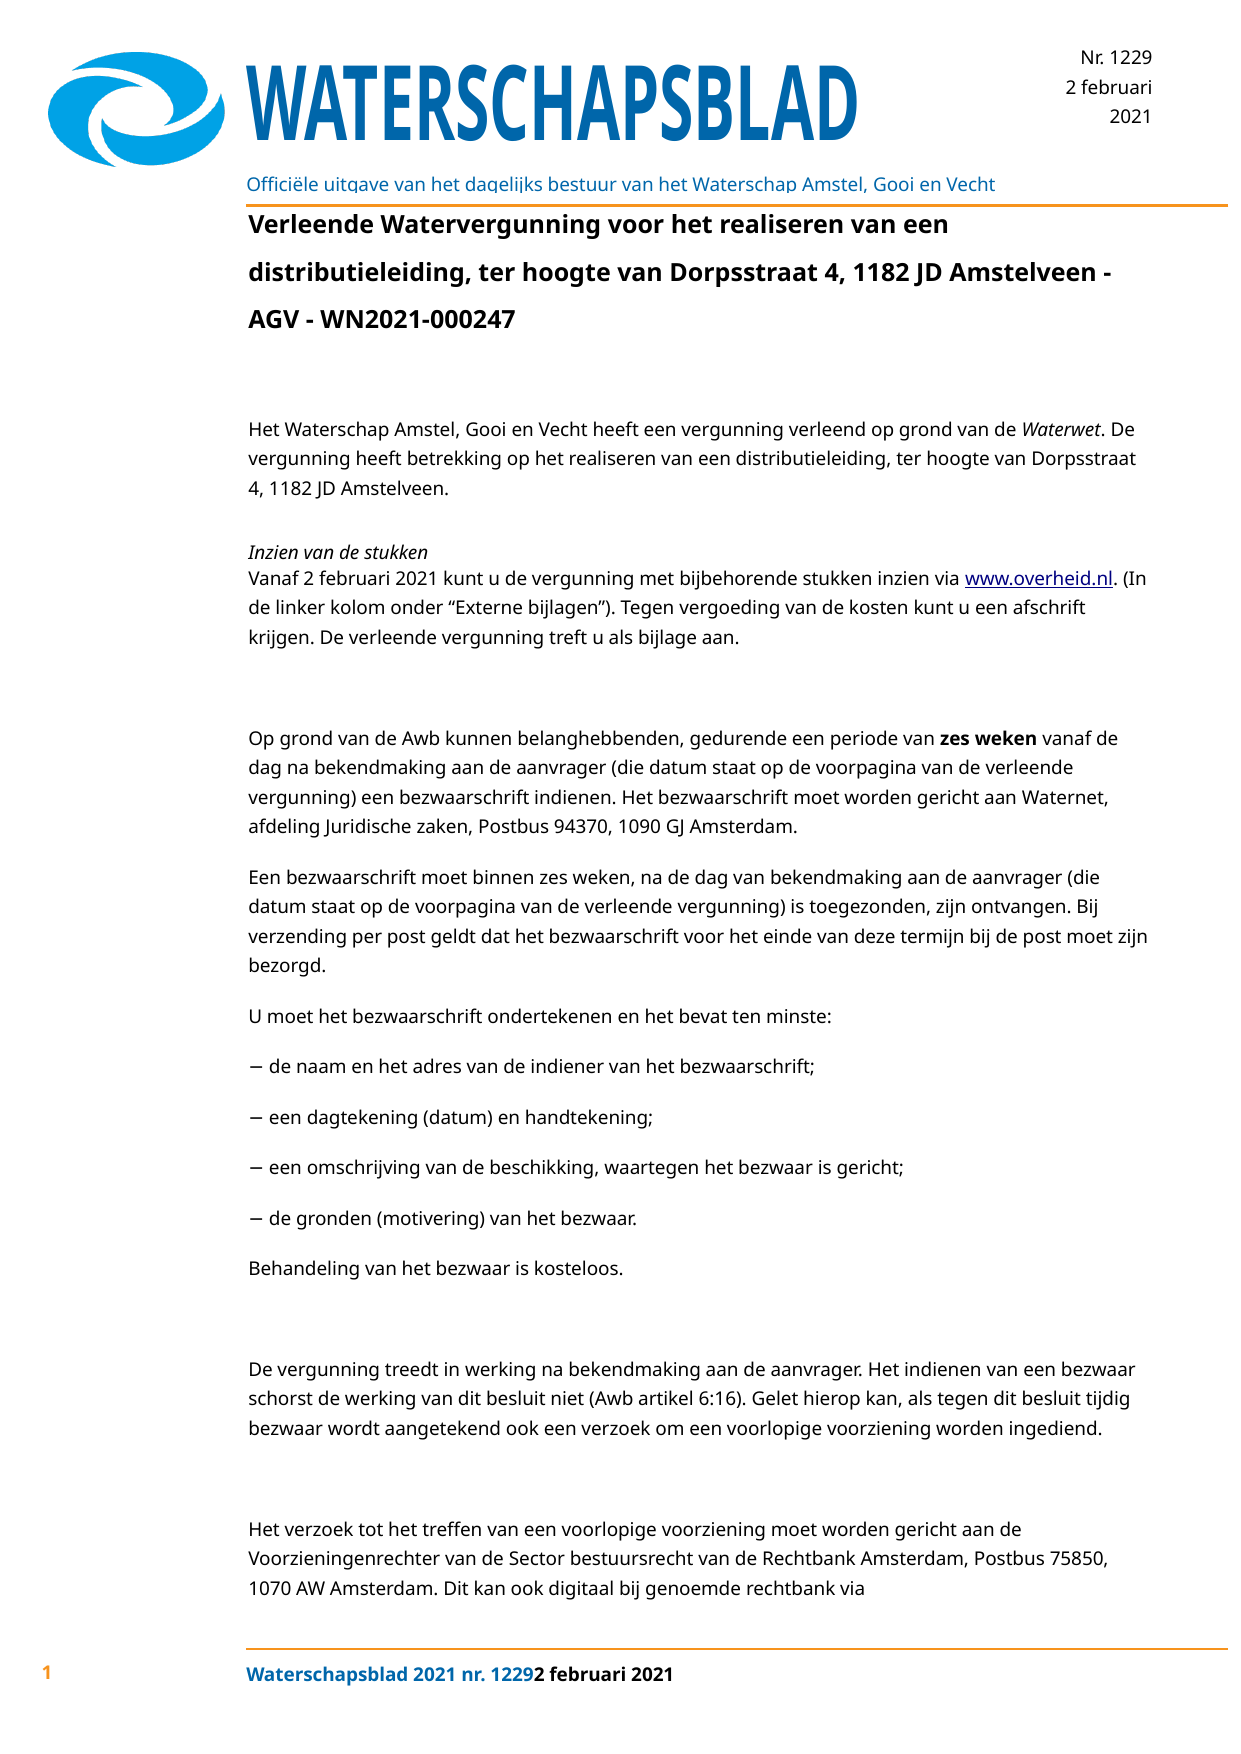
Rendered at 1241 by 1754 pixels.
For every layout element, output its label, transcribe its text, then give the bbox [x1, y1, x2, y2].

text Het verzoek tot het treffen van een voorlopige voorziening moet worden gericht aan de Voorzieningenrechter van de Sector bestuursrecht van de Rechtbank Amsterdam, Postbus 75850, 1070 AW Amsterdam. Dit kan ook digitaal bij genoemde rechtbank via [248, 1516, 1152, 1601]
text Op grond van de Awb kunnen belanghebbenden, gedurende een periode van zes weken vanaf de dag na bekendmaking aan de aanvrager (die datum staat op de voorpagina van de verleende vergunning) een bezwaarschrift indienen. Het bezwaarschrift moet worden gericht aan Waternet, afdeling Juridische zaken, Postbus 94370, 1090 GJ Amsterdam. [248, 725, 1152, 839]
text Inzien van de stukken [248, 539, 1152, 565]
text − een omschrijving van de beschikking, waartegen het bezwaar is gericht; [248, 1154, 1152, 1180]
text Verleende Watervergunning voor het realiseren van een distributieleiding, ter hoogte van Dorpsstraat 4, 1182 JD Amstelveen - AGV - WN2021-000247 [248, 207, 1152, 336]
picture [41, 47, 231, 172]
text Het Waterschap Amstel, Gooi en Vecht heeft een vergunning verleend op grond van de Waterwet. De vergunning heeft betrekking op het realiseren van een distributieleiding, ter hoogte van Dorpsstraat 4, 1182 JD Amstelveen. [248, 416, 1152, 501]
text De vergunning treedt in werking na bekendmaking aan de aanvrager. Het indienen van een bezwaar schorst de werking van dit besluit niet (Awb artikel 6:16). Gelet hierop kan, als tegen dit besluit tijdig bezwaar wordt aangetekend ook een verzoek om een voorlopige voorziening worden ingediend. [248, 1356, 1152, 1441]
text − de gronden (motivering) van het bezwaar. [248, 1205, 1152, 1231]
text U moet het bezwaarschrift ondertekenen en het bevat ten minste: [248, 1003, 1152, 1029]
text Behandeling van het bezwaar is kosteloos. [248, 1255, 1152, 1281]
text Vanaf 2 februari 2021 kunt u de vergunning met bijbehorende stukken inzien via www.overheid.nl. (In de linker kolom onder “Externe bijlagen”). Tegen vergoeding van de kosten kunt u een afschrift krijgen. De verleende vergunning treft u als bijlage aan. [248, 565, 1152, 650]
text − de naam en het adres van de indiener van het bezwaarschrift; [248, 1053, 1152, 1079]
text Een bezwaarschrift moet binnen zes weken, na de dag van bekendmaking aan de aanvrager (die datum staat op de voorpagina van de verleende vergunning) is toegezonden, zijn ontvangen. Bij verzending per post geldt dat het bezwaarschrift voor het einde van deze termijn bij de post moet zijn bezorgd. [248, 864, 1152, 978]
text − een dagtekening (datum) en handtekening; [248, 1104, 1152, 1130]
